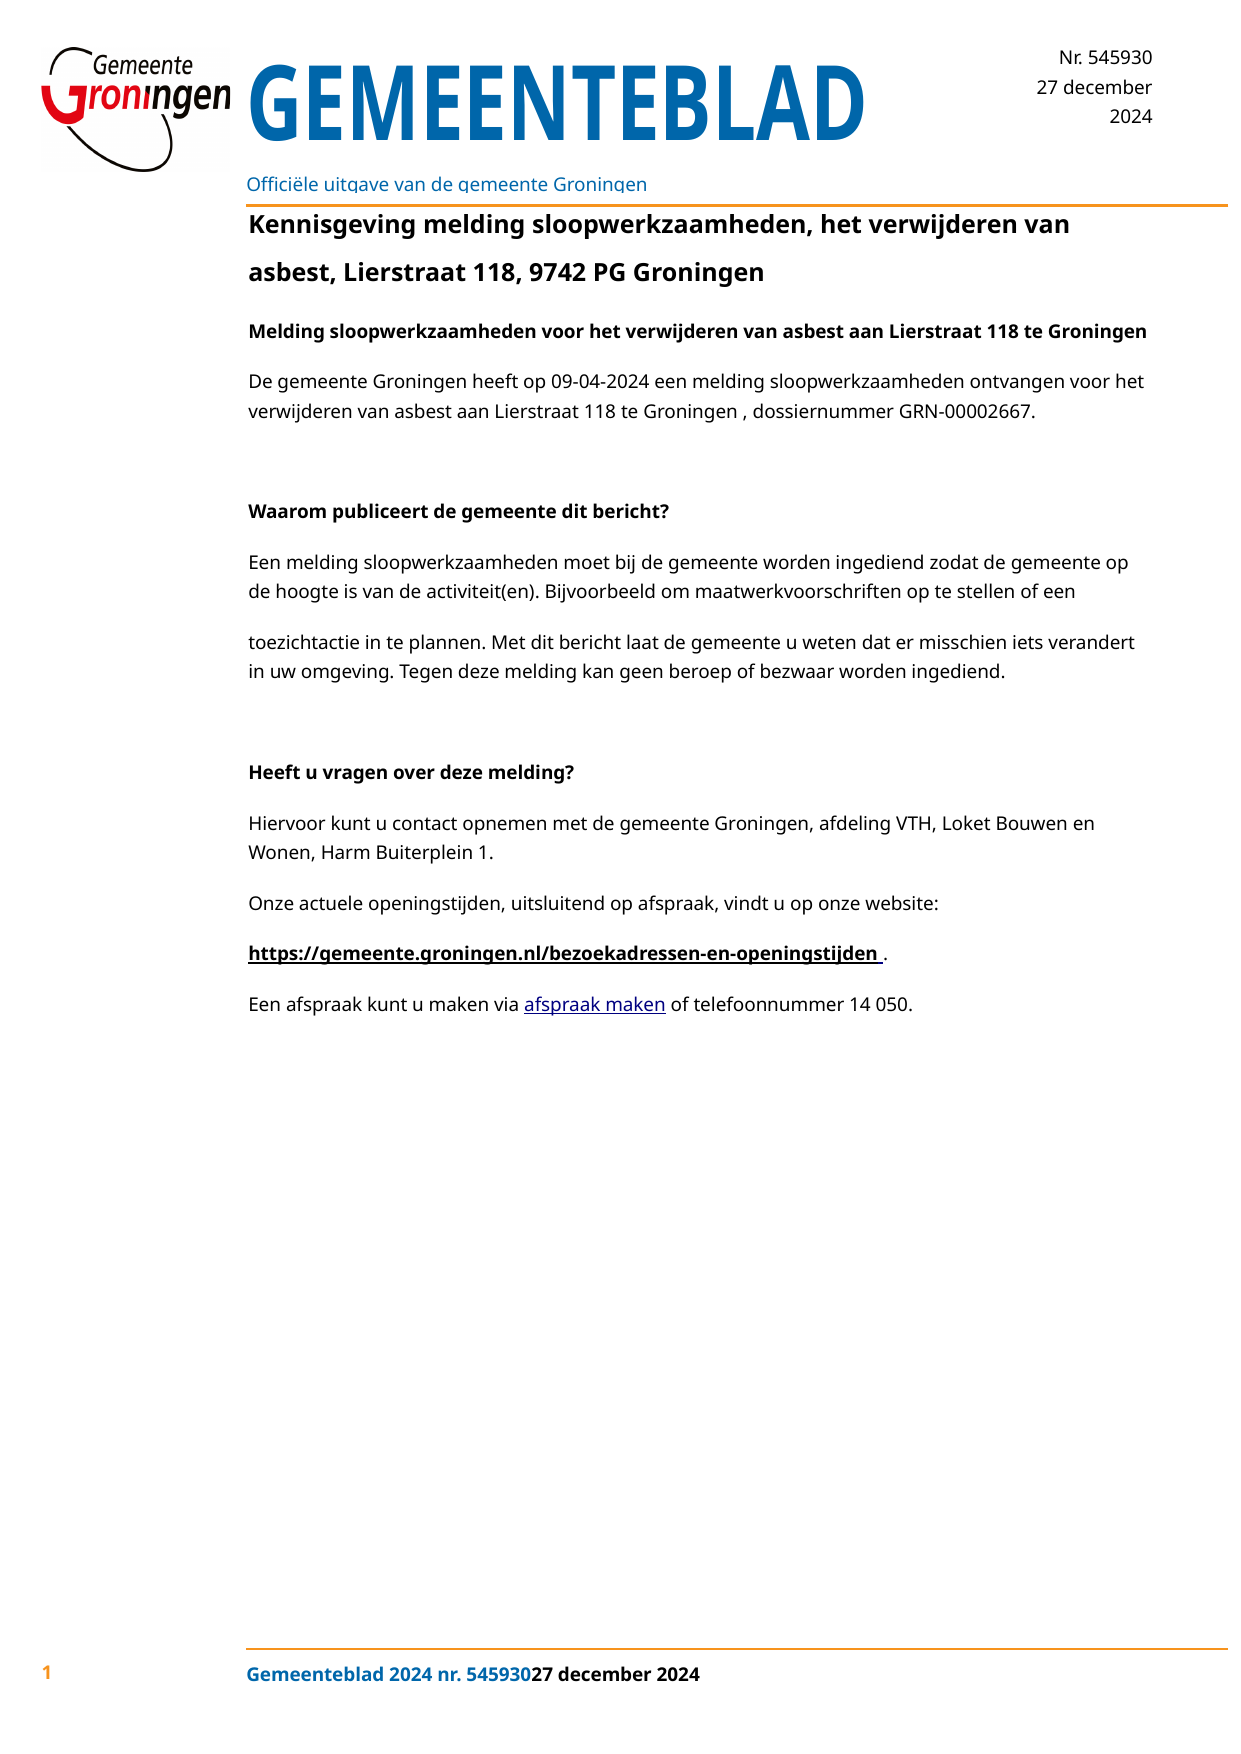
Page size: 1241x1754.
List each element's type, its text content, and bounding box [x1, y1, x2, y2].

text De gemeente Groningen heeft op 09-04-2024 een melding sloopwerkzaamheden ontvangen voor het verwijderen van asbest aan Lierstraat 118 te Groningen , dossiernummer GRN-00002667. [248, 368, 1152, 424]
text Hiervoor kunt u contact opnemen met de gemeente Groningen, afdeling VTH, Loket Bouwen en Wonen, Harm Buiterplein 1. [248, 810, 1152, 865]
text Een melding sloopwerkzaamheden moet bij de gemeente worden ingediend zodat de gemeente op de hoogte is van de activiteit(en). Bijvoorbeeld om maatwerkvoorschriften op te stellen of een [248, 549, 1152, 604]
picture [41, 47, 231, 172]
text Melding sloopwerkzaamheden voor het verwijderen van asbest aan Lierstraat 118 te Groningen [248, 318, 1152, 344]
text Heeft u vragen over deze melding? [248, 759, 1152, 785]
text https://gemeente.groningen.nl/bezoekadressen-en-openingstijden . [248, 940, 1152, 966]
text toezichtactie in te plannen. Met dit bericht laat de gemeente u weten dat er misschien iets verandert in uw omgeving. Tegen deze melding kan geen beroep of bezwaar worden ingediend. [248, 629, 1152, 684]
text Kennisgeving melding sloopwerkzaamheden, het verwijderen van asbest, Lierstraat 118, 9742 PG Groningen [248, 207, 1152, 288]
text Onze actuele openingstijden, uitsluitend op afspraak, vindt u op onze website: [248, 890, 1152, 916]
text Een afspraak kunt u maken via afspraak maken of telefoonnummer 14 050. [248, 991, 1152, 1017]
text Waarom publiceert de gemeente dit bericht? [248, 499, 1152, 524]
